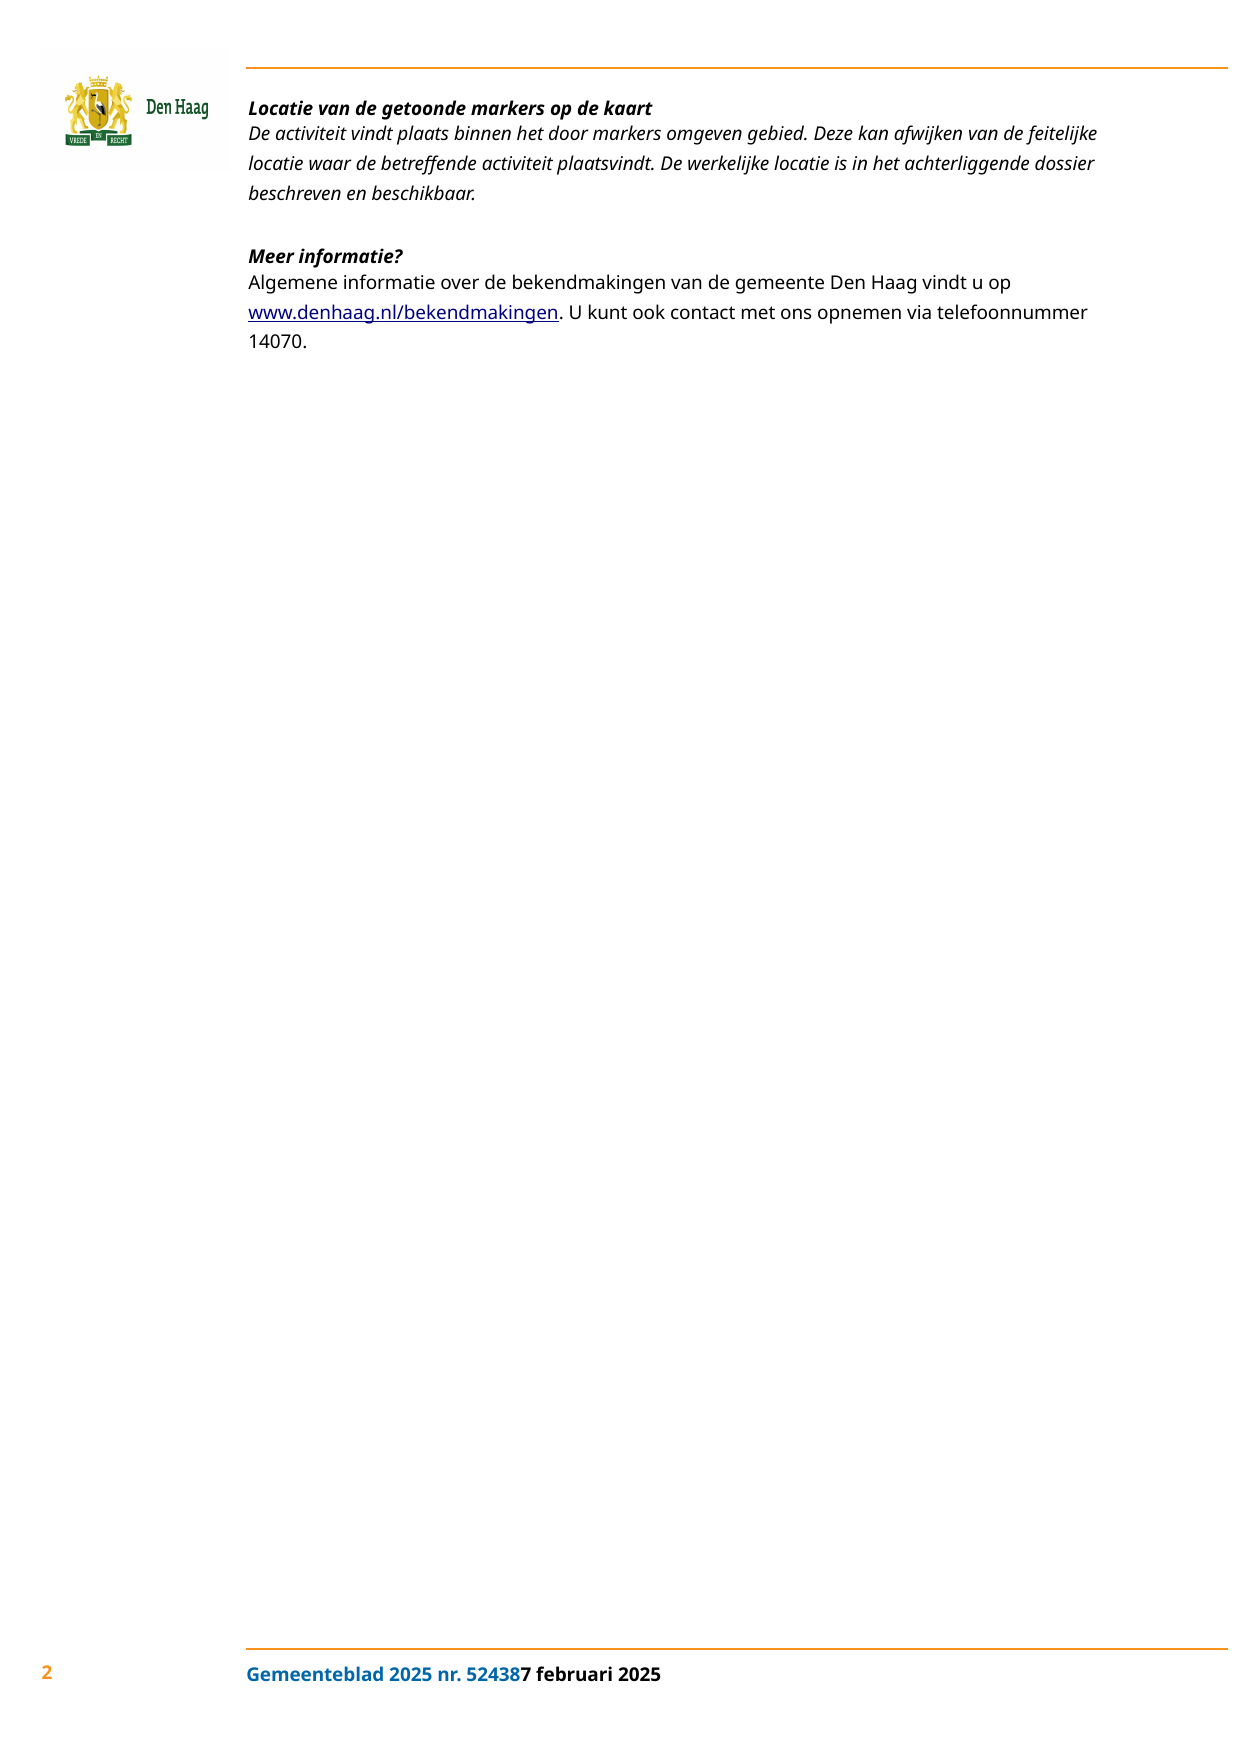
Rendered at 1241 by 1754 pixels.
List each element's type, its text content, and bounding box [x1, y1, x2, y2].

text De activiteit vindt plaats binnen het door markers omgeven gebied. Deze kan afwijken van de feitelijke locatie waar de betreffende activiteit plaatsvindt. De werkelijke locatie is in het achterliggende dossier beschreven en beschikbaar. [248, 121, 1152, 205]
text Meer informatie? [248, 244, 1152, 269]
picture [41, 47, 231, 172]
text Algemene informatie over de bekendmakingen van de gemeente Den Haag vindt u op www.denhaag.nl/bekendmakingen. U kunt ook contact met ons opnemen via telefoonnummer 14070. [248, 269, 1152, 354]
text Locatie van de getoonde markers op de kaart [248, 95, 1152, 121]
